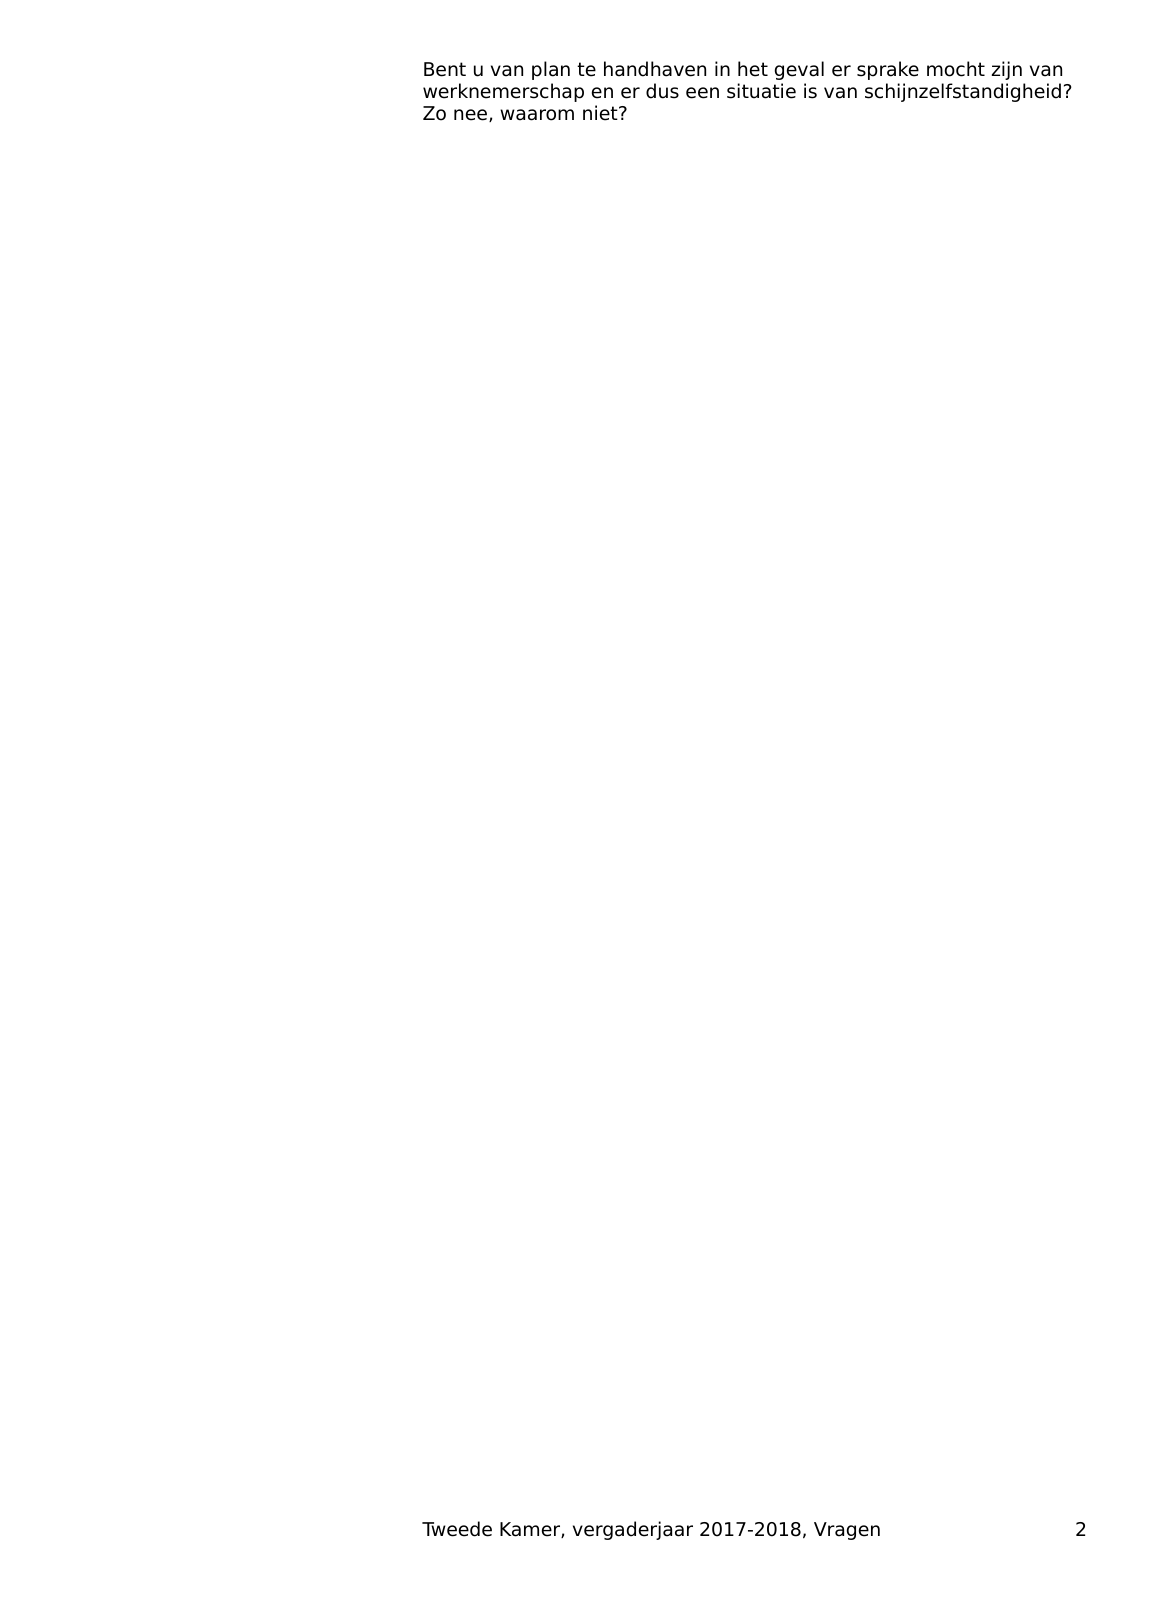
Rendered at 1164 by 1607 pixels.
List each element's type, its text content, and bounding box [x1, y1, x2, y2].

text Bent u van plan te handhaven in het geval er sprake mocht zijn van werknemerschap en er dus een situatie is van schijnzelfstandigheid? Zo nee, waarom niet? [422, 59, 1087, 125]
